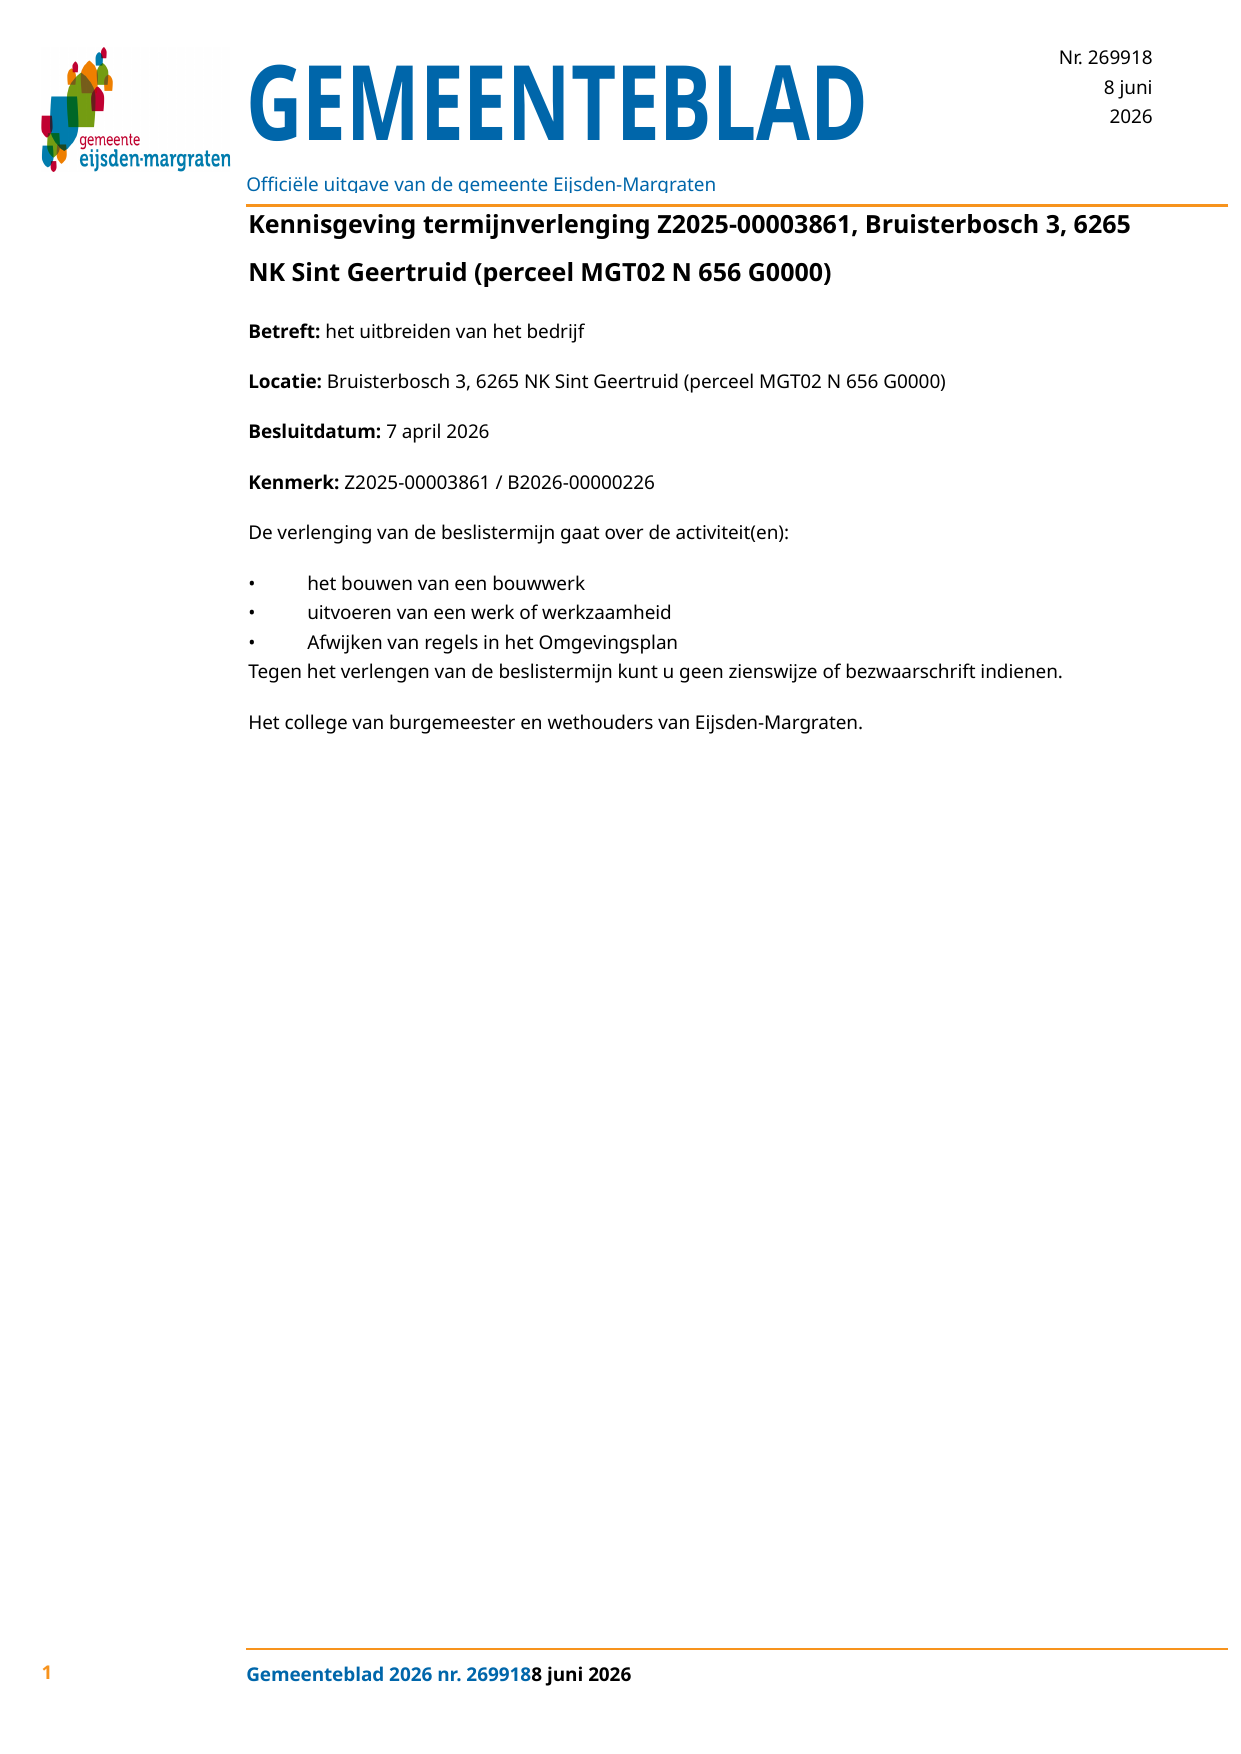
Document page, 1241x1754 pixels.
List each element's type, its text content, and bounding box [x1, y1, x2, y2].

text Besluitdatum: 7 april 2026 [248, 419, 1152, 444]
text De verlenging van de beslistermijn gaat over de activiteit(en): [248, 519, 1152, 545]
text Kennisgeving termijnverlenging Z2025-00003861, Bruisterbosch 3, 6265 NK Sint Geertruid (perceel MGT02 N 656 G0000) [248, 207, 1152, 288]
text Kenmerk: Z2025-00003861 / B2026-00000226 [248, 469, 1152, 495]
picture [41, 47, 231, 172]
text Tegen het verlengen van de beslistermijn kunt u geen zienswijze of bezwaarschrift indienen. [248, 659, 1152, 684]
list het bouwen van een bouwwerk [248, 570, 1152, 596]
text Locatie: Bruisterbosch 3, 6265 NK Sint Geertruid (perceel MGT02 N 656 G0000) [248, 368, 1152, 394]
list uitvoeren van een werk of werkzaamheid [248, 599, 1152, 625]
text Het college van burgemeester en wethouders van Eijsden-Margraten. [248, 709, 1152, 735]
list Afwijken van regels in het Omgevingsplan [248, 629, 1152, 655]
text Betreft: het uitbreiden van het bedrijf [248, 318, 1152, 344]
